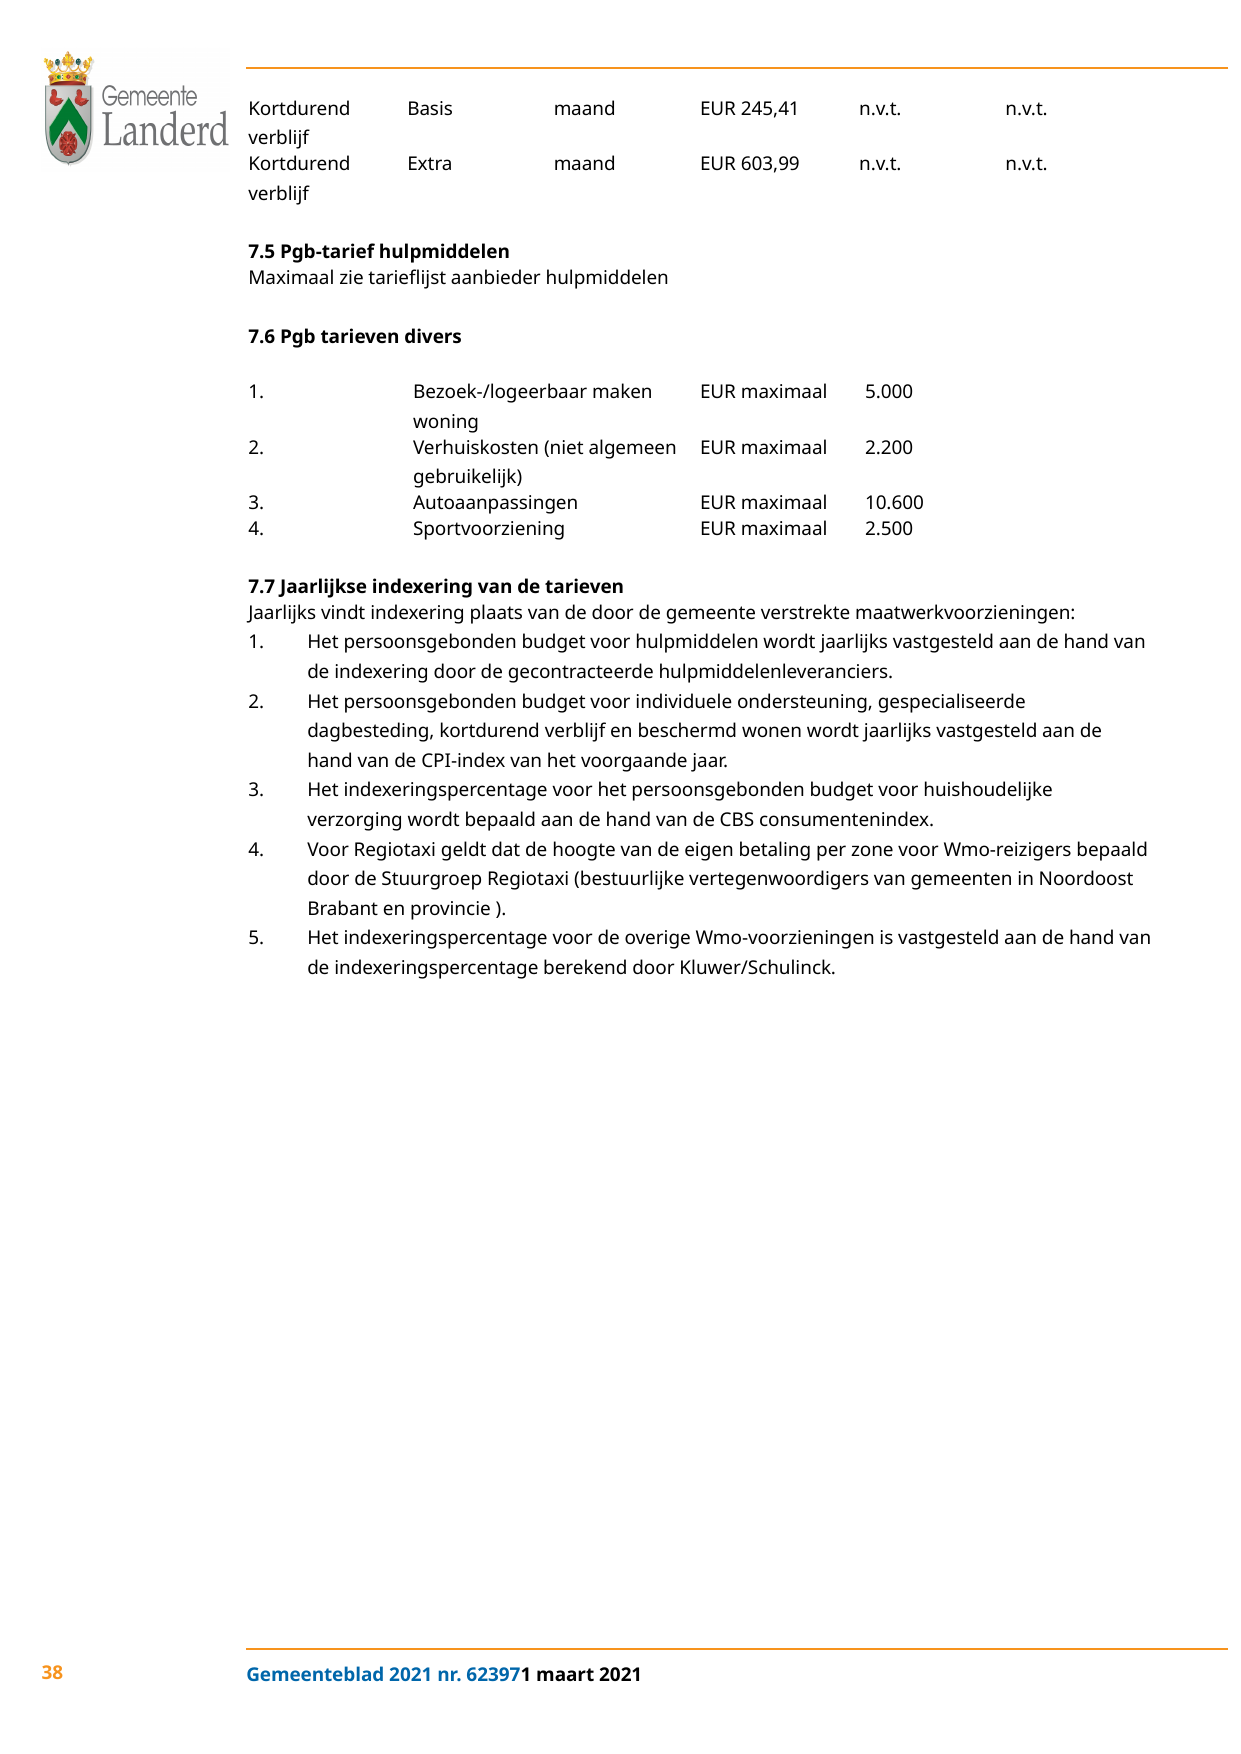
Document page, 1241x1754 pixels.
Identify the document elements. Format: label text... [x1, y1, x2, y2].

list Het persoonsgebonden budget voor individuele ondersteuning, gespecialiseerde dagbesteding, kortdurend verblijf en beschermd wonen wordt jaarlijks vastgesteld aan de hand van de CPI-index van het voorgaande jaar. [248, 688, 1152, 773]
table_cell 3. [248, 489, 413, 515]
table_cell Kortdurend verblijf [248, 150, 407, 205]
table_header 1. [248, 379, 413, 434]
table_cell EUR 603,99 [700, 150, 859, 205]
table_cell EUR 245,41 [700, 95, 859, 150]
text Maximaal zie tarieflijst aanbieder hulpmiddelen [248, 264, 1152, 290]
table_cell n.v.t. [1005, 150, 1152, 205]
table_cell maand [554, 150, 700, 205]
picture [41, 47, 231, 172]
table_cell n.v.t. [1005, 95, 1152, 150]
table_cell 2.500 [865, 515, 1152, 541]
table_cell Sportvoorziening [413, 515, 700, 541]
text 7.7 Jaarlijkse indexering van de tarieven [248, 573, 1152, 599]
table_cell maand [554, 95, 700, 150]
table_header 5.000 [865, 379, 1152, 434]
table_cell 2. [248, 434, 413, 489]
table_cell EUR maximaal [700, 515, 865, 541]
text 7.6 Pgb tarieven divers [248, 323, 1152, 349]
table_cell EUR maximaal [700, 489, 865, 515]
table_cell EUR maximaal [700, 434, 865, 489]
table_cell Autoaanpassingen [413, 489, 700, 515]
text 7.5 Pgb-tarief hulpmiddelen [248, 238, 1152, 264]
list Voor Regiotaxi geldt dat de hoogte van de eigen betaling per zone voor Wmo-reizigers bepaald door de Stuurgroep Regiotaxi (bestuurlijke vertegenwoordigers van gemeenten in Noordoost Brabant en provincie ). [248, 836, 1152, 921]
table_header Bezoek-/logeerbaar maken woning [413, 379, 700, 434]
table_cell Basis [407, 95, 553, 150]
list Het indexeringspercentage voor het persoonsgebonden budget voor huishoudelijke verzorging wordt bepaald aan de hand van de CBS consumentenindex. [248, 777, 1152, 832]
list Het indexeringspercentage voor de overige Wmo-voorzieningen is vastgesteld aan de hand van de indexeringspercentage berekend door Kluwer/Schulinck. [248, 924, 1152, 980]
table_cell Extra [407, 150, 553, 205]
table_cell Kortdurend verblijf [248, 95, 407, 150]
table_cell n.v.t. [859, 150, 1005, 205]
text Jaarlijks vindt indexering plaats van de door de gemeente verstrekte maatwerkvoorzieningen: [248, 599, 1152, 625]
table_cell 10.600 [865, 489, 1152, 515]
table_cell Verhuiskosten (niet algemeen gebruikelijk) [413, 434, 700, 489]
table_cell 4. [248, 515, 413, 541]
table_cell n.v.t. [859, 95, 1005, 150]
table_header EUR maximaal [700, 379, 865, 434]
table_cell 2.200 [865, 434, 1152, 489]
list Het persoonsgebonden budget voor hulpmiddelen wordt jaarlijks vastgesteld aan de hand van de indexering door de gecontracteerde hulpmiddelenleveranciers. [248, 629, 1152, 684]
